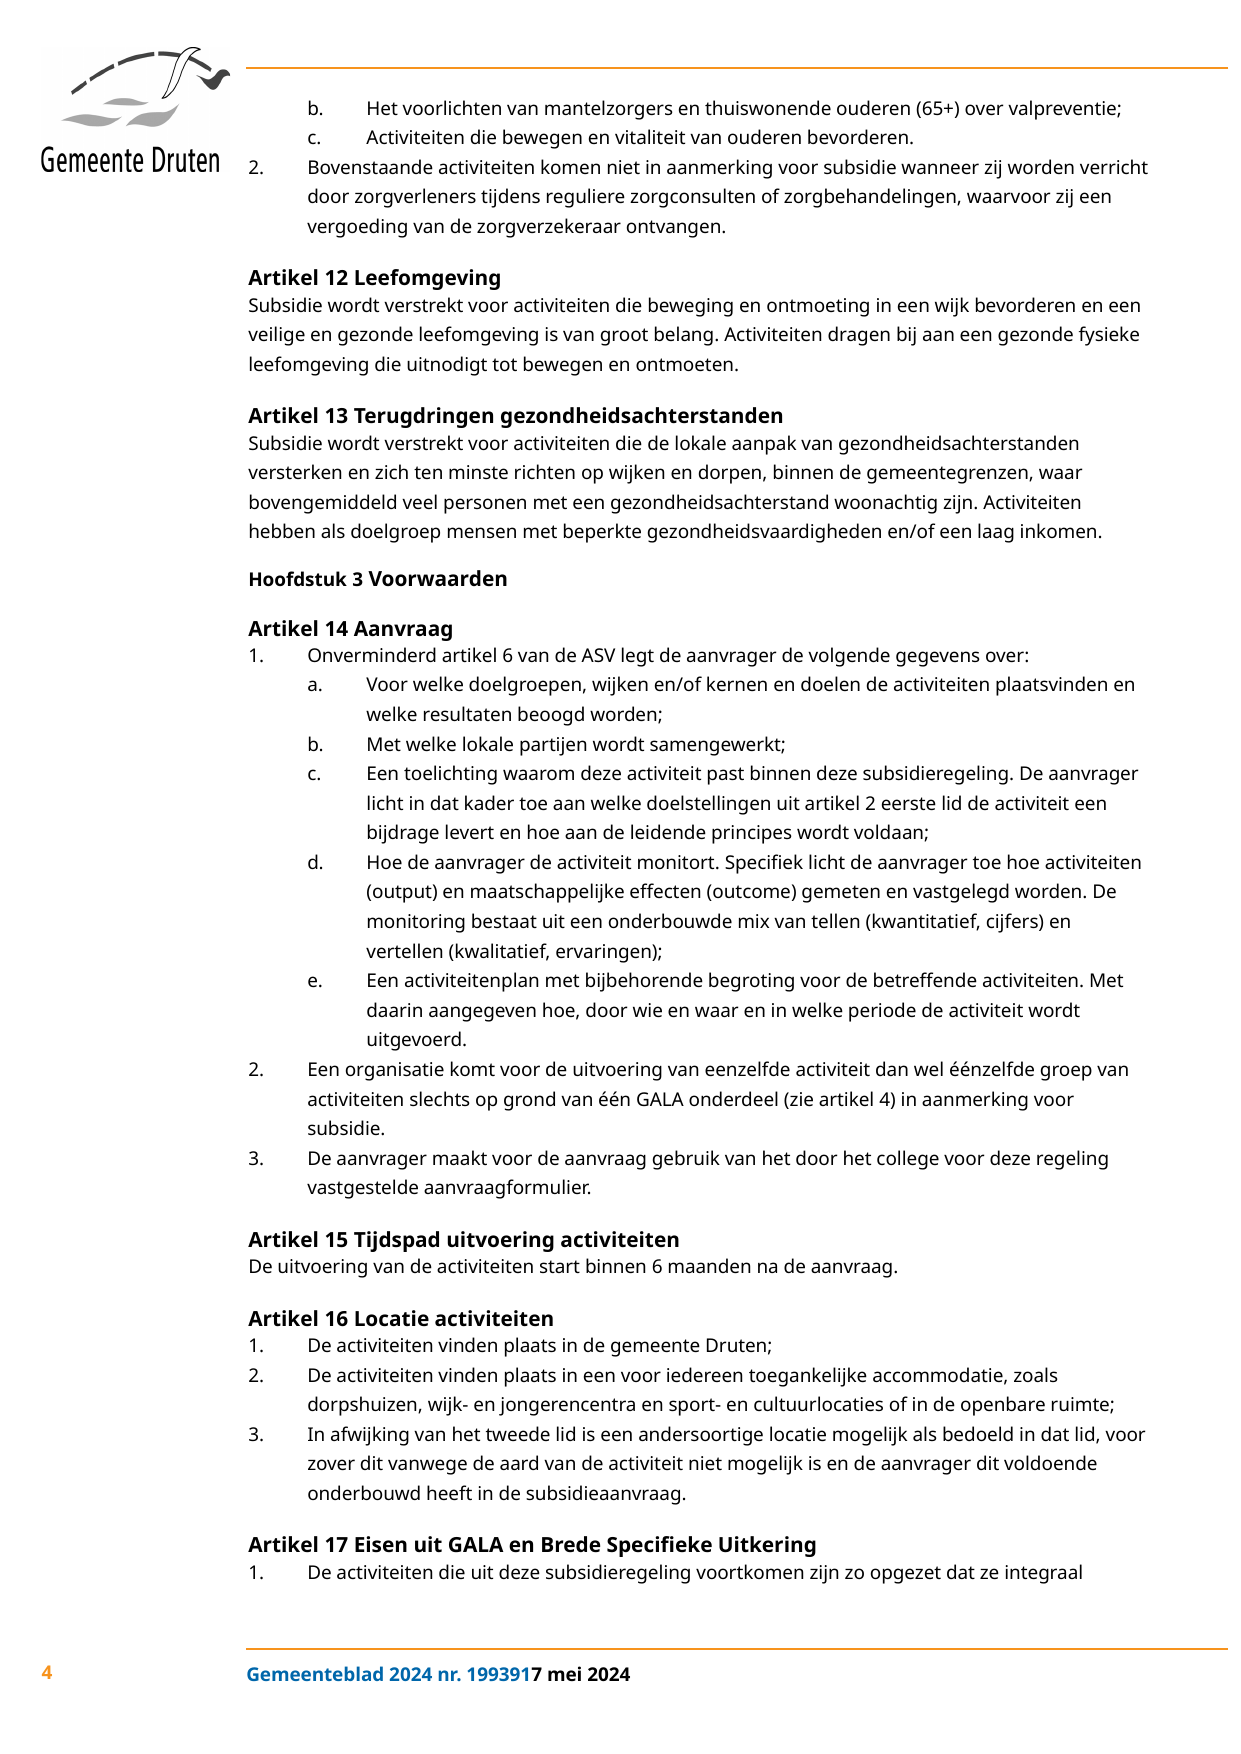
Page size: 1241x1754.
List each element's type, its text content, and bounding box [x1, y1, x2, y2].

text Artikel 12 Leefomgeving [248, 263, 1152, 292]
text Subsidie wordt verstrekt voor activiteiten die beweging en ontmoeting in een wijk bevorderen en een veilige en gezonde leefomgeving is van groot belang. Activiteiten dragen bij aan een gezonde fysieke leefomgeving die uitnodigt tot bewegen en ontmoeten. [248, 292, 1152, 377]
list Een organisatie komt voor de uitvoering van eenzelfde activiteit dan wel éénzelfde groep van activiteiten slechts op grond van één GALA onderdeel (zie artikel 4) in aanmerking voor subsidie. [248, 1056, 1152, 1141]
list Met welke lokale partijen wordt samengewerkt; [307, 731, 1152, 757]
list De activiteiten vinden plaats in de gemeente Druten; [248, 1332, 1152, 1358]
text Hoofdstuk 3 Voorwaarden [248, 564, 1152, 593]
list Activiteiten die bewegen en vitaliteit van ouderen bevorderen. [307, 124, 1152, 150]
text Artikel 17 Eisen uit GALA en Brede Specifieke Uitkering [248, 1531, 1152, 1559]
text Artikel 16 Locatie activiteiten [248, 1304, 1152, 1332]
list Het voorlichten van mantelzorgers en thuiswonende ouderen (65+) over valpreventie; [307, 95, 1152, 121]
text Artikel 15 Tijdspad uitvoering activiteiten [248, 1225, 1152, 1253]
list Voor welke doelgroepen, wijken en/of kernen en doelen de activiteiten plaatsvinden en welke resultaten beoogd worden; [307, 672, 1152, 727]
text De uitvoering van de activiteiten start binnen 6 maanden na de aanvraag. [248, 1253, 1152, 1279]
text Subsidie wordt verstrekt voor activiteiten die de lokale aanpak van gezondheidsachterstanden versterken en zich ten minste richten op wijken en dorpen, binnen de gemeentegrenzen, waar bovengemiddeld veel personen met een gezondheidsachterstand woonachtig zijn. Activiteiten hebben als doelgroep mensen met beperkte gezondheidsvaardigheden en/of een laag inkomen. [248, 430, 1152, 544]
list Onverminderd artikel 6 van de ASV legt de aanvrager de volgende gegevens over: [248, 642, 1152, 668]
list Hoe de aanvrager de activiteit monitort. Specifiek licht de aanvrager toe hoe activiteiten (output) en maatschappelijke effecten (outcome) gemeten en vastgelegd worden. De monitoring bestaat uit een onderbouwde mix van tellen (kwantitatief, cijfers) en vertellen (kwalitatief, ervaringen); [307, 849, 1152, 964]
list De activiteiten vinden plaats in een voor iedereen toegankelijke accommodatie, zoals dorpshuizen, wijk- en jongerencentra en sport- en cultuurlocaties of in de openbare ruimte; [248, 1362, 1152, 1417]
list In afwijking van het tweede lid is een andersoortige locatie mogelijk als bedoeld in dat lid, voor zover dit vanwege de aard van de activiteit niet mogelijk is en de aanvrager dit voldoende onderbouwd heeft in de subsidieaanvraag. [248, 1421, 1152, 1506]
picture [41, 47, 231, 172]
list Bovenstaande activiteiten komen niet in aanmerking voor subsidie wanneer zij worden verricht door zorgverleners tijdens reguliere zorgconsulten of zorgbehandelingen, waarvoor zij een vergoeding van de zorgverzekeraar ontvangen. [248, 154, 1152, 239]
text Artikel 14 Aanvraag [248, 614, 1152, 642]
text Artikel 13 Terugdringen gezondheidsachterstanden [248, 402, 1152, 430]
list De activiteiten die uit deze subsidieregeling voortkomen zijn zo opgezet dat ze integraal [248, 1559, 1152, 1585]
list Een activiteitenplan met bijbehorende begroting voor de betreffende activiteiten. Met daarin aangegeven hoe, door wie en waar en in welke periode de activiteit wordt uitgevoerd. [307, 967, 1152, 1052]
list De aanvrager maakt voor de aanvraag gebruik van het door het college voor deze regeling vastgestelde aanvraagformulier. [248, 1145, 1152, 1200]
list Een toelichting waarom deze activiteit past binnen deze subsidieregeling. De aanvrager licht in dat kader toe aan welke doelstellingen uit artikel 2 eerste lid de activiteit een bijdrage levert en hoe aan de leidende principes wordt voldaan; [307, 760, 1152, 845]
